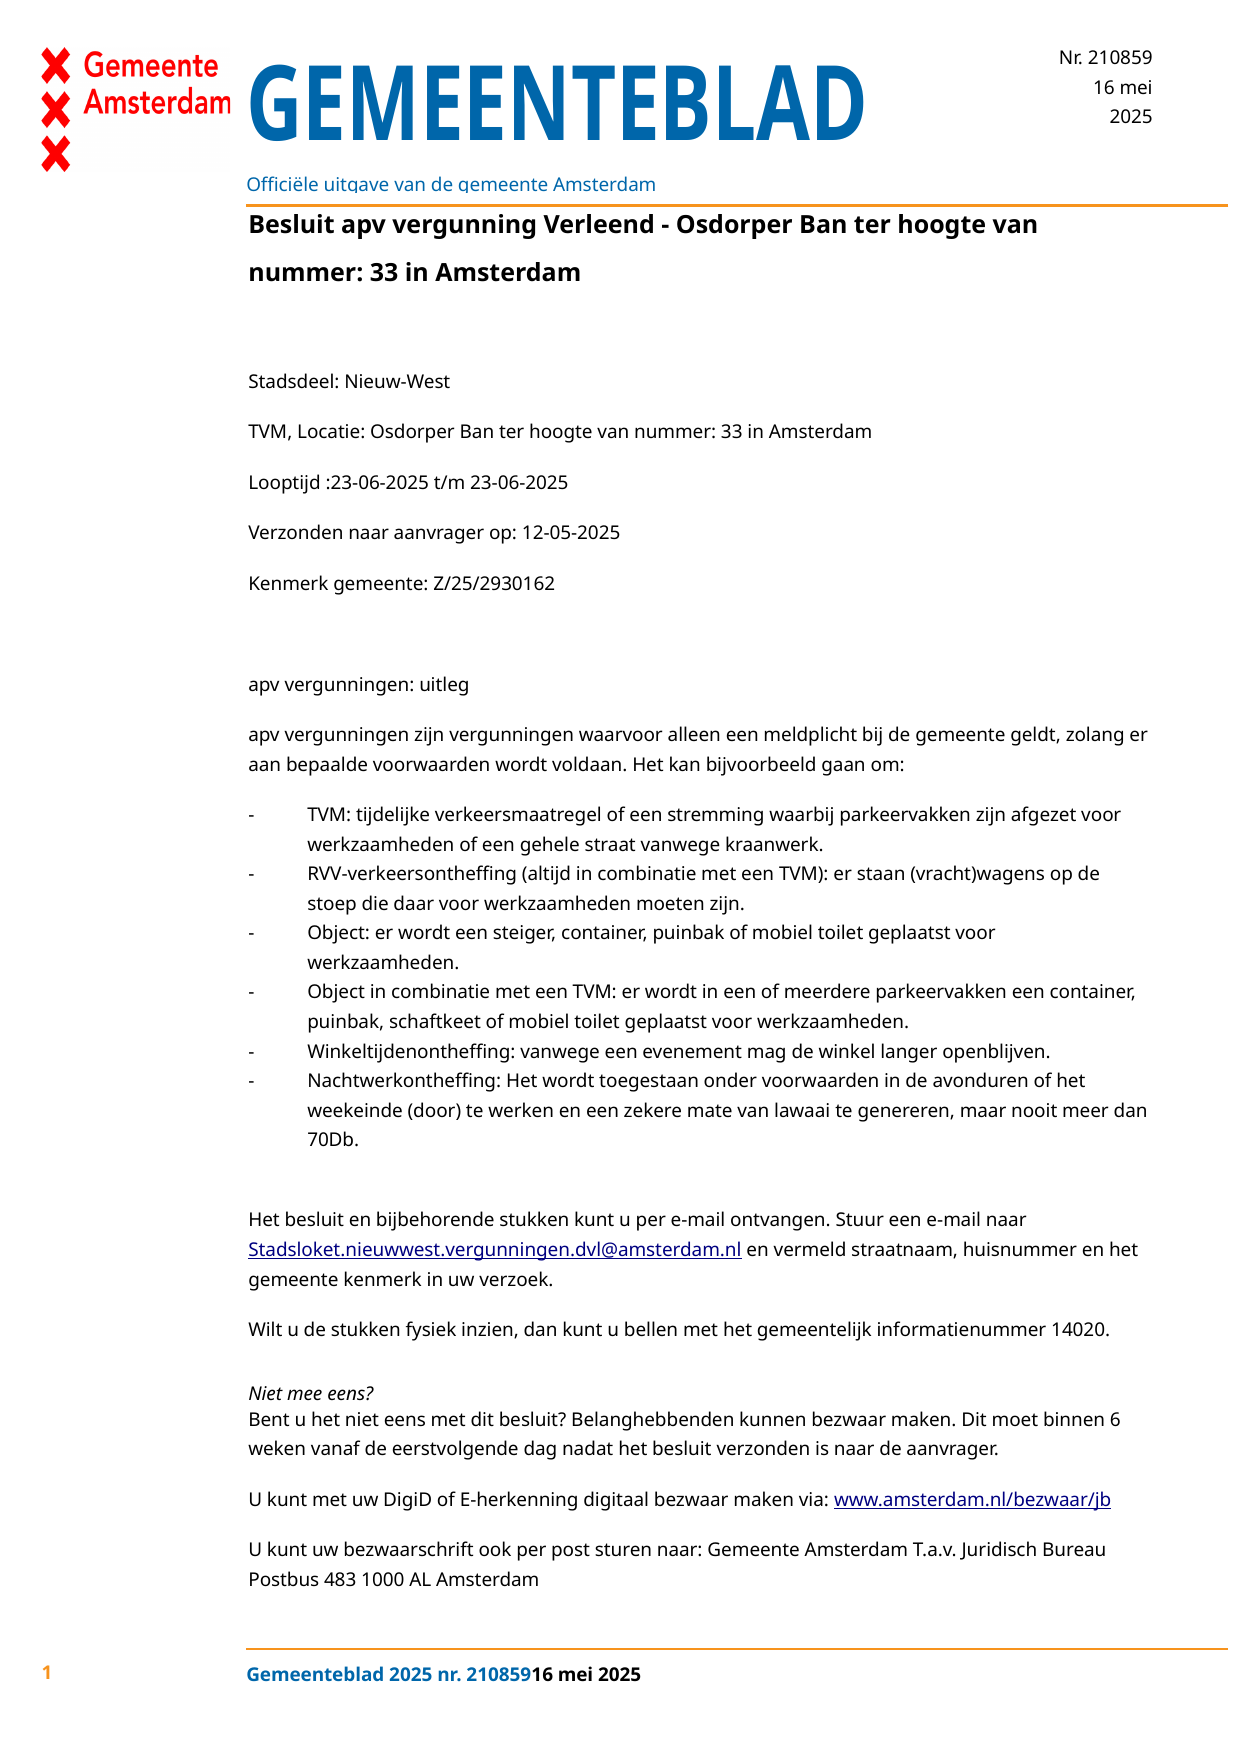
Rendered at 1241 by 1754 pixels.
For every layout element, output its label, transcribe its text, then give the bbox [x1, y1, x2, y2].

list Winkeltijdenontheffing: vanwege een evenement mag de winkel langer openblijven. [248, 1038, 1152, 1064]
text Het besluit en bijbehorende stukken kunt u per e-mail ontvangen. Stuur een e-mail naar Stadsloket.nieuwwest.vergunningen.dvl@amsterdam.nl en vermeld straatnaam, huisnummer en het gemeente kenmerk in uw verzoek. [248, 1207, 1152, 1292]
text U kunt uw bezwaarschrift ook per post sturen naar: Gemeente Amsterdam T.a.v. Juridisch Bureau Postbus 483 1000 AL Amsterdam [248, 1536, 1152, 1592]
list Object in combinatie met een TVM: er wordt in een of meerdere parkeervakken een container, puinbak, schaftkeet of mobiel toilet geplaatst voor werkzaamheden. [248, 979, 1152, 1034]
text Verzonden naar aanvrager op: 12-05-2025 [248, 519, 1152, 545]
list RVV-verkeersontheffing (altijd in combinatie met een TVM): er staan (vracht)wagens op de stoep die daar voor werkzaamheden moeten zijn. [248, 860, 1152, 916]
text apv vergunningen zijn vergunningen waarvoor alleen een meldplicht bij de gemeente geldt, zolang er aan bepaalde voorwaarden wordt voldaan. Het kan bijvoorbeeld gaan om: [248, 721, 1152, 777]
list Nachtwerkontheffing: Het wordt toegestaan onder voorwaarden in de avonduren of het weekeinde (door) te werken en een zekere mate van lawaai te genereren, maar nooit meer dan 70Db. [248, 1067, 1152, 1152]
text TVM, Locatie: Osdorper Ban ter hoogte van nummer: 33 in Amsterdam [248, 419, 1152, 444]
text apv vergunningen: uitleg [248, 671, 1152, 697]
picture [41, 47, 231, 172]
text Looptijd :23-06-2025 t/m 23-06-2025 [248, 469, 1152, 495]
text U kunt met uw DigiD of E-herkenning digitaal bezwaar maken via: www.amsterdam.nl/bezwaar/jb [248, 1486, 1152, 1512]
text Kenmerk gemeente: Z/25/2930162 [248, 570, 1152, 596]
text Wilt u de stukken fysiek inzien, dan kunt u bellen met het gemeentelijk informatienummer 14020. [248, 1316, 1152, 1342]
text Stadsdeel: Nieuw-West [248, 368, 1152, 394]
list TVM: tijdelijke verkeersmaatregel of een stremming waarbij parkeervakken zijn afgezet voor werkzaamheden of een gehele straat vanwege kraanwerk. [248, 801, 1152, 857]
text Niet mee eens? [248, 1380, 1152, 1406]
text Bent u het niet eens met dit besluit? Belanghebbenden kunnen bezwaar maken. Dit moet binnen 6 weken vanaf de eerstvolgende dag nadat het besluit verzonden is naar de aanvrager. [248, 1406, 1152, 1461]
text Besluit apv vergunning Verleend - Osdorper Ban ter hoogte van nummer: 33 in Amsterdam [248, 207, 1152, 288]
list Object: er wordt een steiger, container, puinbak of mobiel toilet geplaatst voor werkzaamheden. [248, 919, 1152, 975]
